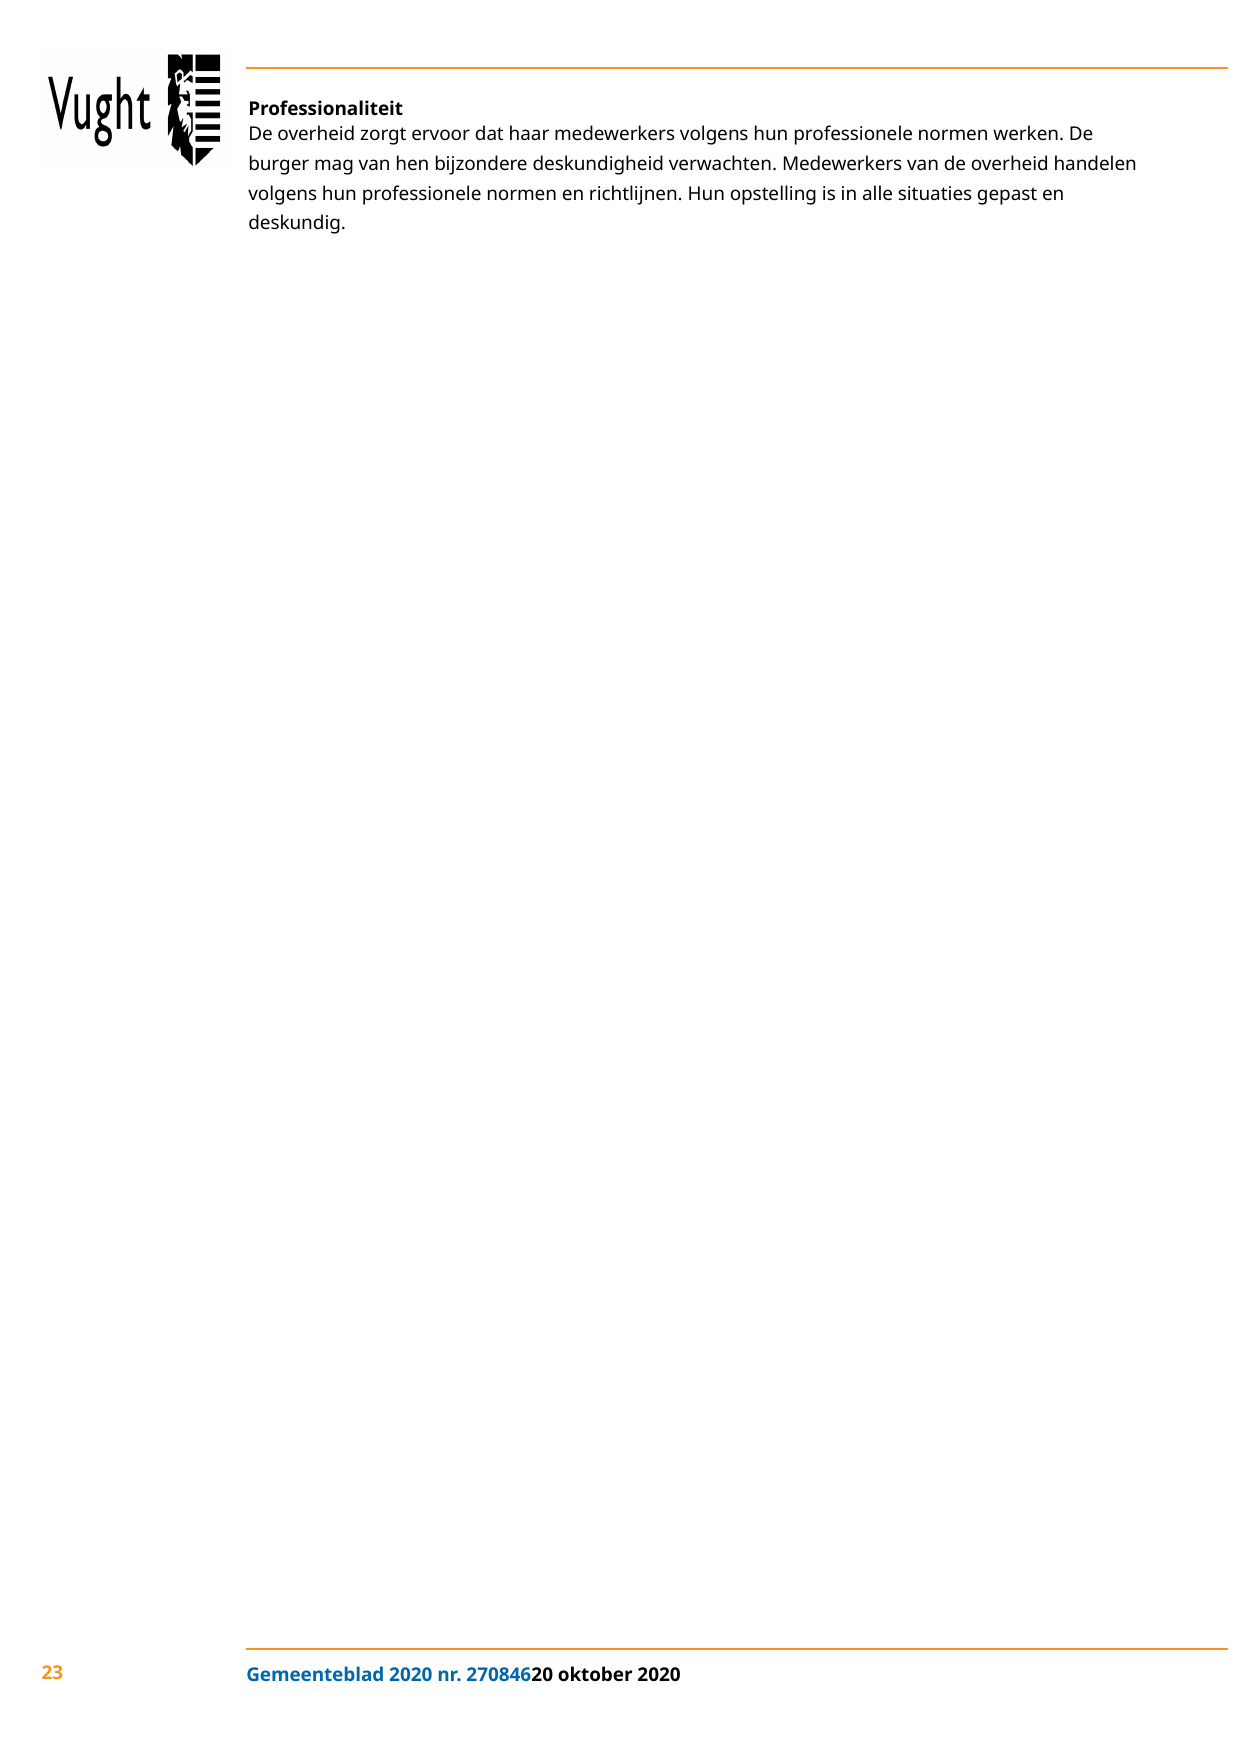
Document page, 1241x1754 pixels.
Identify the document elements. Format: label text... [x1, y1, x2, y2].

text Professionaliteit [248, 95, 1152, 121]
picture [41, 47, 231, 172]
text De overheid zorgt ervoor dat haar medewerkers volgens hun professionele normen werken. De burger mag van hen bijzondere deskundigheid verwachten. Medewerkers van de overheid handelen volgens hun professionele normen en richtlijnen. Hun opstelling is in alle situaties gepast en deskundig. [248, 121, 1152, 235]
